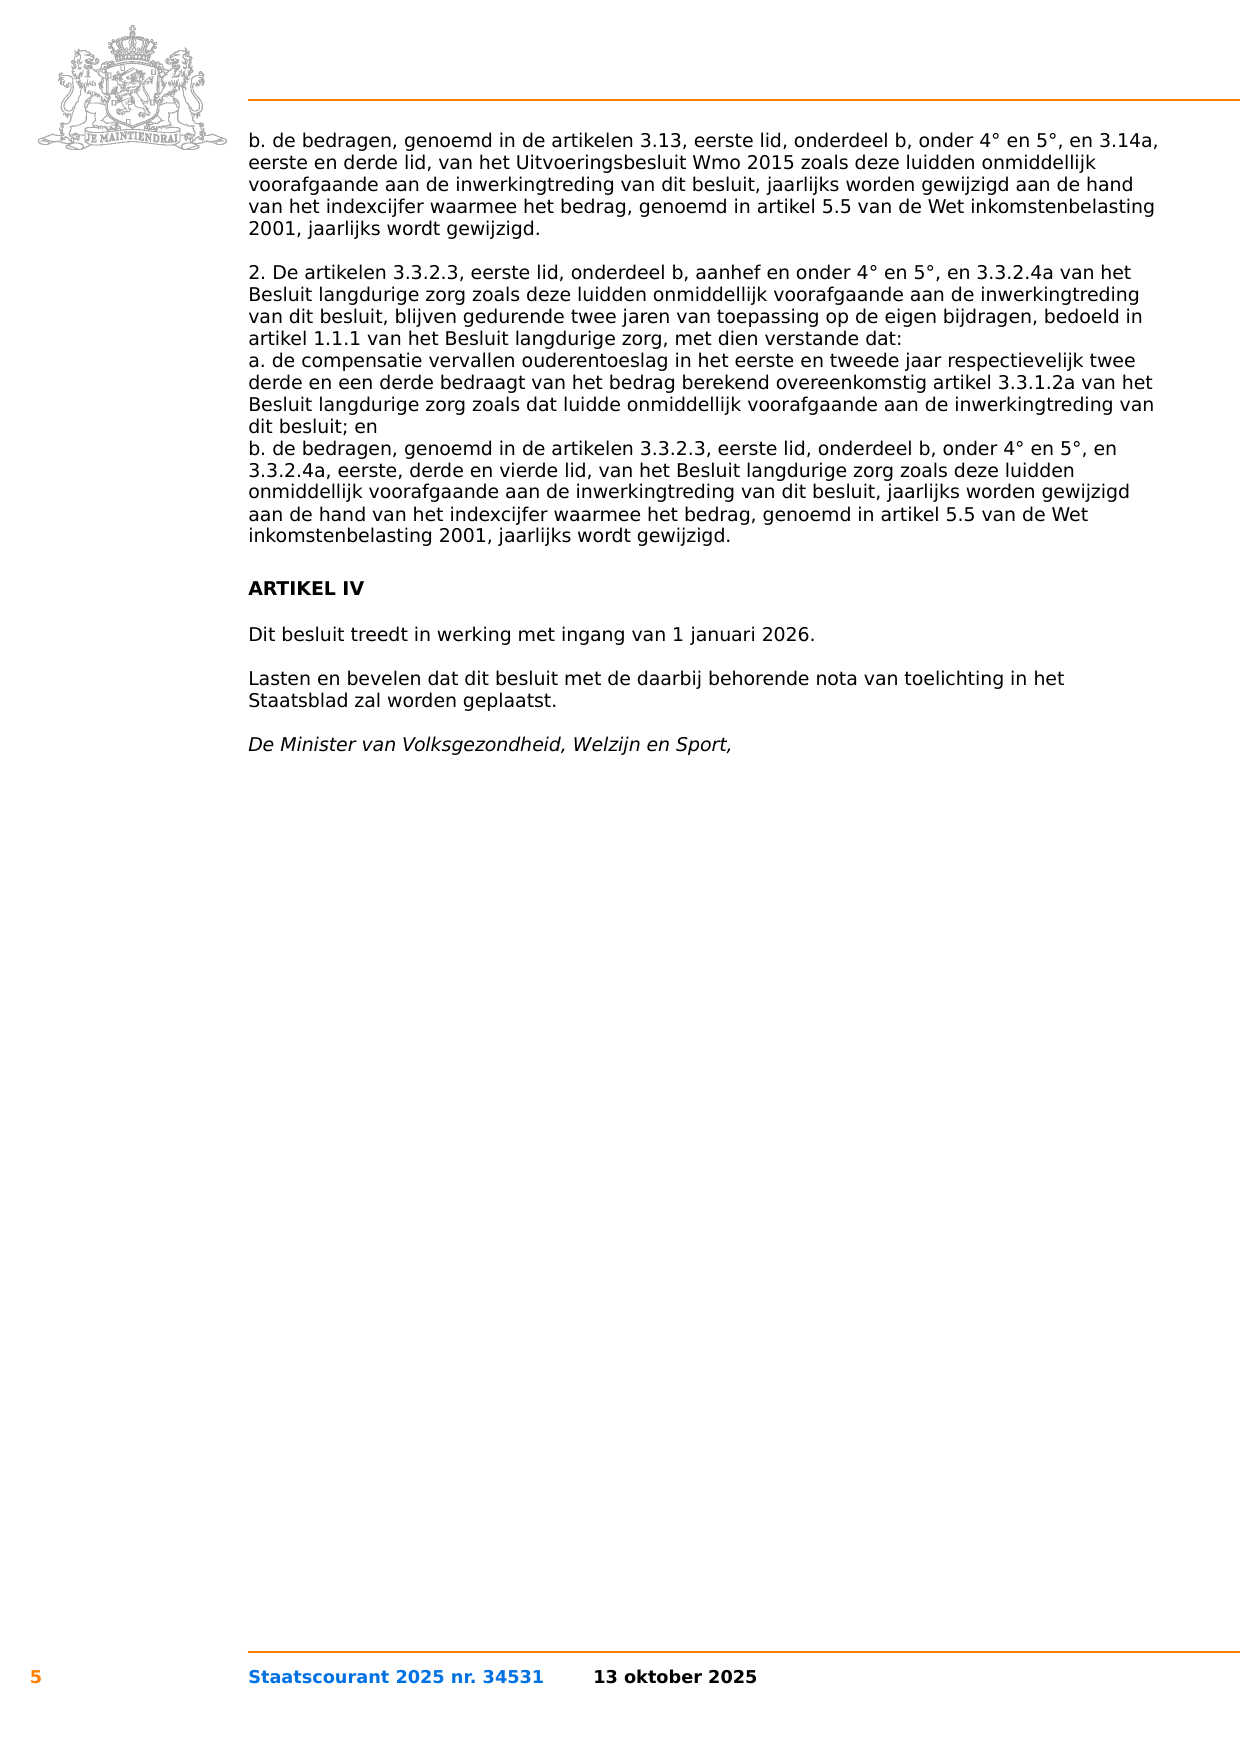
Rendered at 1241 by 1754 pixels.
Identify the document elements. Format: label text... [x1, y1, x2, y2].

text b. de bedragen, genoemd in de artikelen 3.13, eerste lid, onderdeel b, onder 4° en 5°, en 3.14a, eerste en derde lid, van het Uitvoeringsbesluit Wmo 2015 zoals deze luidden onmiddellijk voorafgaande aan de inwerkingtreding van dit besluit, jaarlijks worden gewijzigd aan de hand van het indexcijfer waarmee het bedrag, genoemd in artikel 5.5 van de Wet inkomstenbelasting 2001, jaarlijks wordt gewijzigd. [248, 130, 1163, 240]
text Lasten en bevelen dat dit besluit met de daarbij behorende nota van toelichting in het Staatsblad zal worden geplaatst. [248, 668, 1163, 712]
text 2. De artikelen 3.3.2.3, eerste lid, onderdeel b, aanhef en onder 4° en 5°, en 3.3.2.4a van het Besluit langdurige zorg zoals deze luidden onmiddellijk voorafgaande aan de inwerkingtreding van dit besluit, blijven gedurende twee jaren van toepassing op de eigen bijdragen, bedoeld in artikel 1.1.1 van het Besluit langdurige zorg, met dien verstande dat: [248, 262, 1163, 349]
text b. de bedragen, genoemd in de artikelen 3.3.2.3, eerste lid, onderdeel b, onder 4° en 5°, en 3.3.2.4a, eerste, derde en vierde lid, van het Besluit langdurige zorg zoals deze luidden onmiddellijk voorafgaande aan de inwerkingtreding van dit besluit, jaarlijks worden gewijzigd aan de hand van het indexcijfer waarmee het bedrag, genoemd in artikel 5.5 van de Wet inkomstenbelasting 2001, jaarlijks wordt gewijzigd. [248, 437, 1163, 547]
text a. de compensatie vervallen ouderentoeslag in het eerste en tweede jaar respectievelijk twee derde en een derde bedraagt van het bedrag berekend overeenkomstig artikel 3.3.1.2a van het Besluit langdurige zorg zoals dat luidde onmiddellijk voorafgaande aan de inwerkingtreding van dit besluit; en [248, 349, 1163, 437]
text Dit besluit treedt in werking met ingang van 1 januari 2026. [248, 624, 1163, 646]
text De Minister van Volksgezondheid, Welzijn en Sport, [248, 734, 1163, 756]
subtitle ARTIKEL IV [248, 577, 1163, 599]
picture [38, 25, 227, 150]
